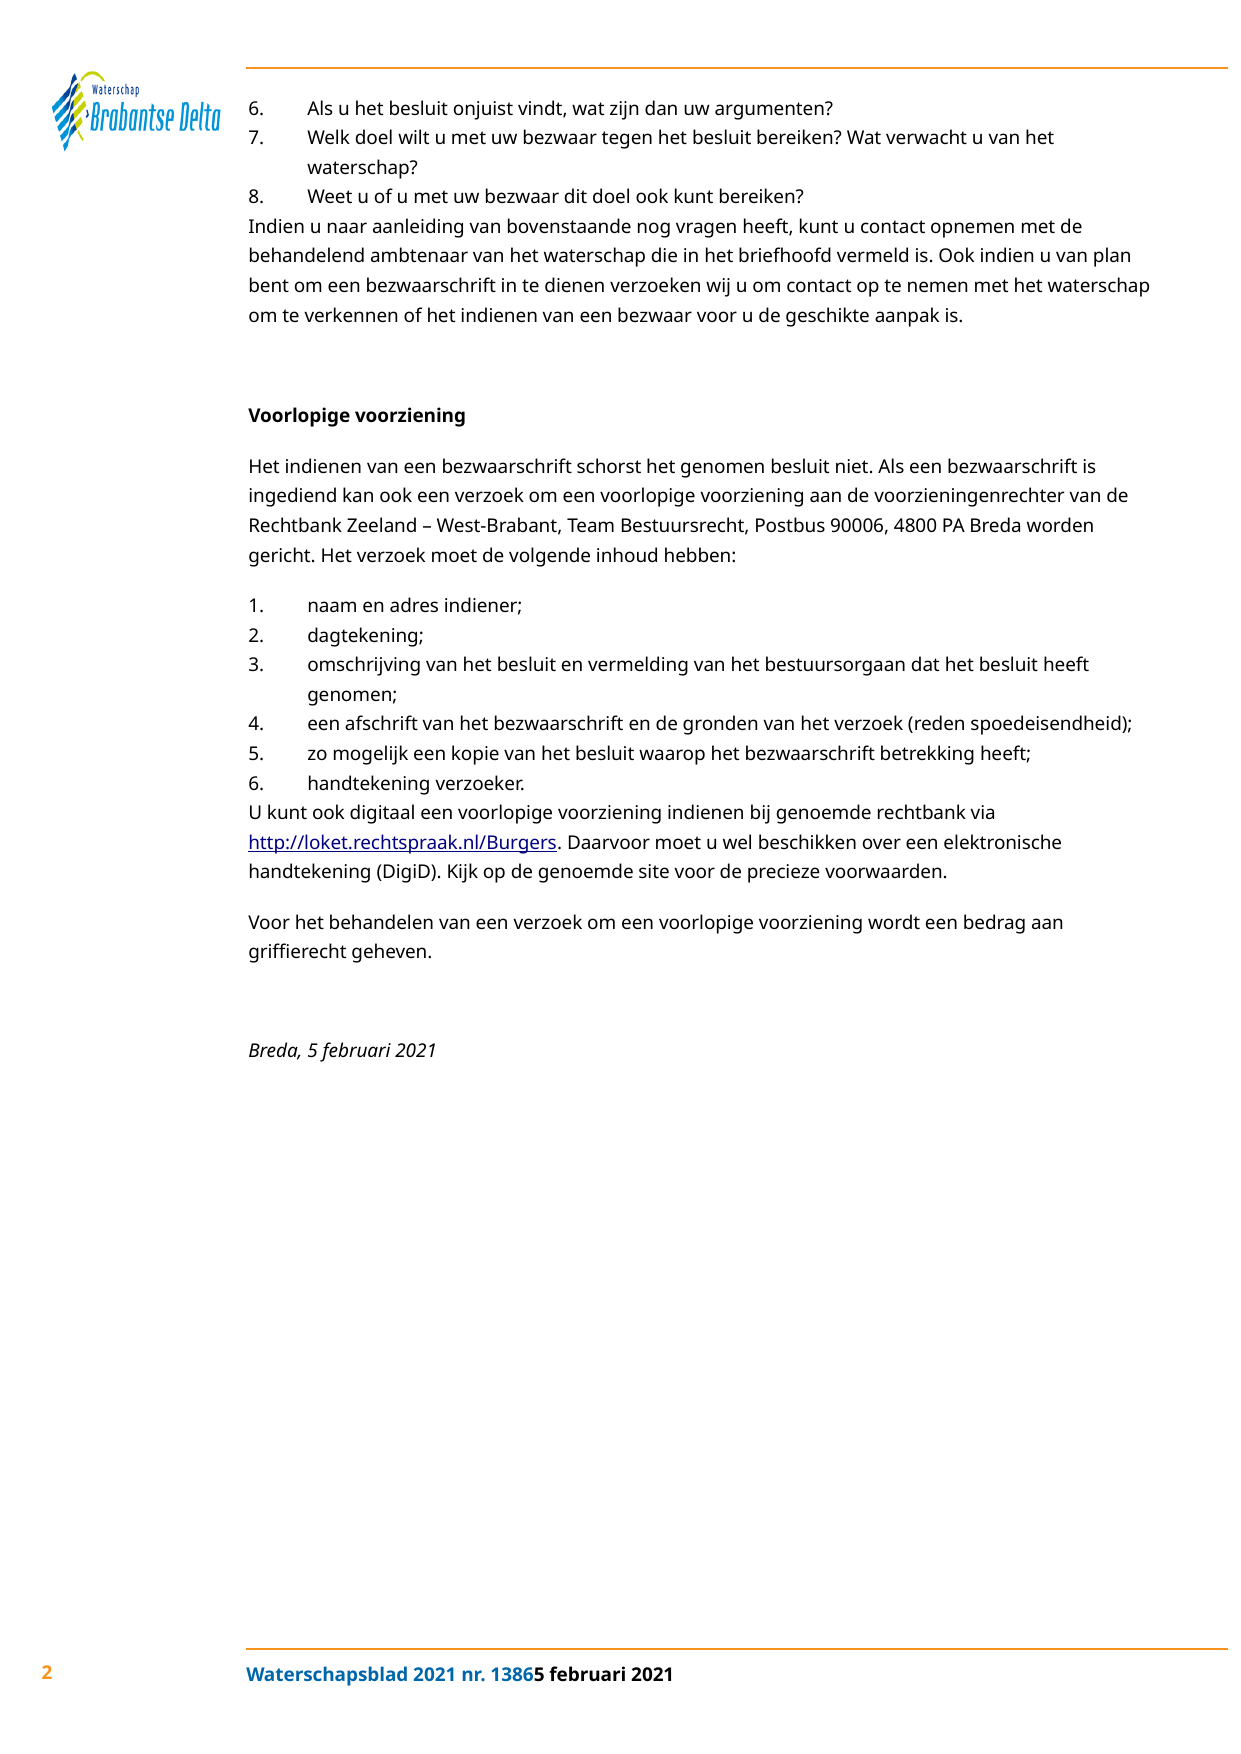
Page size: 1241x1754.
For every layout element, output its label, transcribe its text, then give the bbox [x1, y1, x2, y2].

list Weet u of u met uw bezwaar dit doel ook kunt bereiken? [248, 183, 1152, 209]
text Voorlopige voorziening [248, 403, 1152, 428]
text Indien u naar aanleiding van bovenstaande nog vragen heeft, kunt u contact opnemen met de behandelend ambtenaar van het waterschap die in het briefhoofd vermeld is. Ook indien u van plan bent om een bezwaarschrift in te dienen verzoeken wij u om contact op te nemen met het waterschap om te verkennen of het indienen van een bezwaar voor u de geschikte aanpak is. [248, 213, 1152, 328]
text Het indienen van een bezwaarschrift schorst het genomen besluit niet. Als een bezwaarschrift is ingediend kan ook een verzoek om een voorlopige voorziening aan de voorzieningenrechter van de Rechtbank Zeeland – West-Brabant, Team Bestuursrecht, Postbus 90006, 4800 PA Breda worden gericht. Het verzoek moet de volgende inhoud hebben: [248, 453, 1152, 568]
list handtekening verzoeker. [248, 770, 1152, 796]
text Voor het behandelen van een verzoek om een voorlopige voorziening wordt een bedrag aan griffierecht geheven. [248, 909, 1152, 964]
list Als u het besluit onjuist vindt, wat zijn dan uw argumenten? [248, 95, 1152, 121]
list naam en adres indiener; [248, 592, 1152, 618]
text U kunt ook digitaal een voorlopige voorziening indienen bij genoemde rechtbank via http://loket.rechtspraak.nl/Burgers. Daarvoor moet u wel beschikken over een elektronische handtekening (DigiD). Kijk op de genoemde site voor de precieze voorwaarden. [248, 799, 1152, 884]
list zo mogelijk een kopie van het besluit waarop het bezwaarschrift betrekking heeft; [248, 740, 1152, 766]
list een afschrift van het bezwaarschrift en de gronden van het verzoek (reden spoedeisendheid); [248, 711, 1152, 736]
picture [41, 47, 231, 172]
text Breda, 5 februari 2021 [248, 1037, 1152, 1062]
list dagtekening; [248, 622, 1152, 648]
list Welk doel wilt u met uw bezwaar tegen het besluit bereiken? Wat verwacht u van het waterschap? [248, 124, 1152, 180]
list omschrijving van het besluit en vermelding van het bestuursorgaan dat het besluit heeft genomen; [248, 651, 1152, 707]
